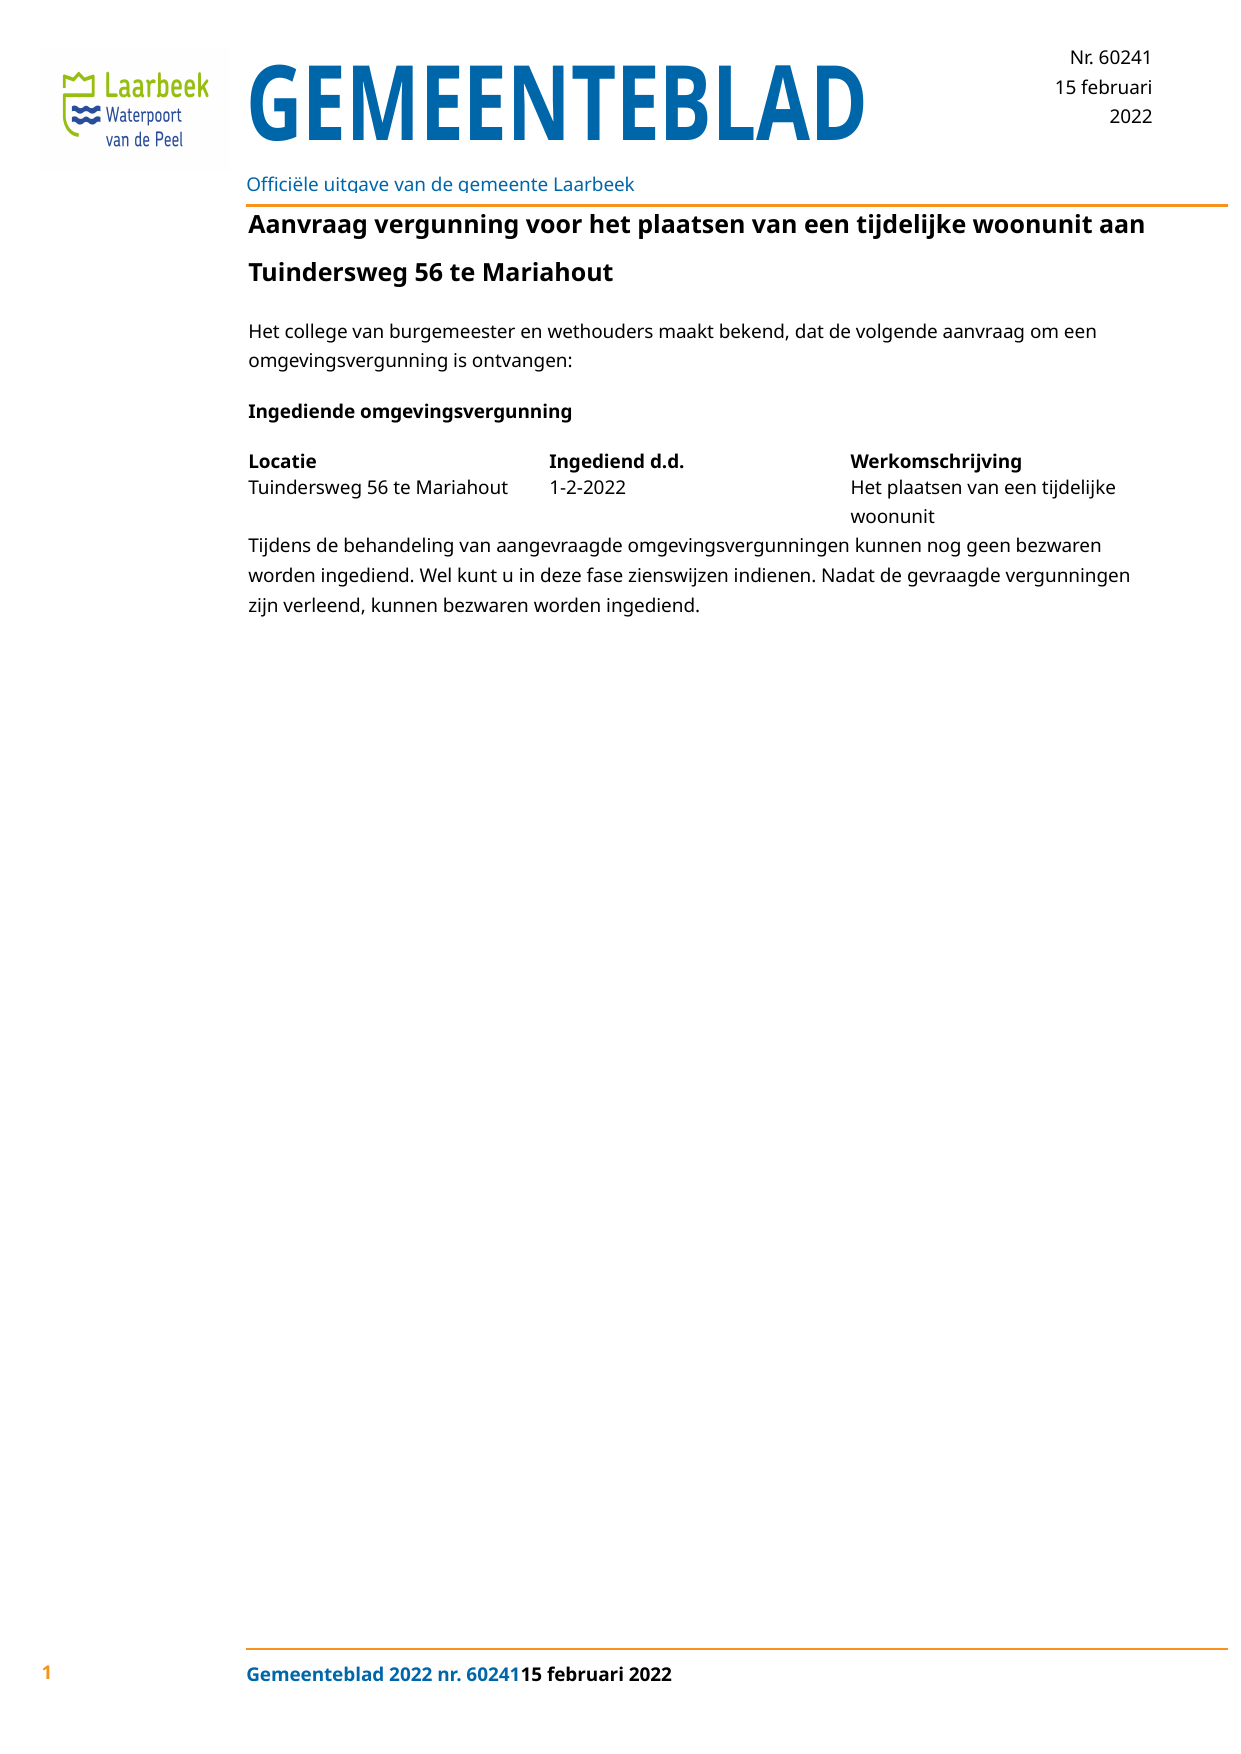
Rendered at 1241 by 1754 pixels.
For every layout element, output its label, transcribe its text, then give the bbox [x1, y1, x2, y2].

table_header Locatie [248, 449, 549, 474]
table_header Werkomschrijving [850, 449, 1152, 474]
text Ingediende omgevingsvergunning [248, 398, 1152, 424]
table_header Ingediend d.d. [549, 449, 850, 474]
table_cell Tuindersweg 56 te Mariahout [248, 474, 549, 529]
table_cell 1-2-2022 [549, 474, 850, 529]
picture [41, 47, 231, 172]
text Aanvraag vergunning voor het plaatsen van een tijdelijke woonunit aan Tuindersweg 56 te Mariahout [248, 207, 1152, 288]
text Het college van burgemeester en wethouders maakt bekend, dat de volgende aanvraag om een omgevingsvergunning is ontvangen: [248, 318, 1152, 373]
table_cell Het plaatsen van een tijdelijke woonunit [850, 474, 1152, 529]
text Tijdens de behandeling van aangevraagde omgevingsvergunningen kunnen nog geen bezwaren worden ingediend. Wel kunt u in deze fase zienswijzen indienen. Nadat de gevraagde vergunningen zijn verleend, kunnen bezwaren worden ingediend. [248, 533, 1152, 618]
